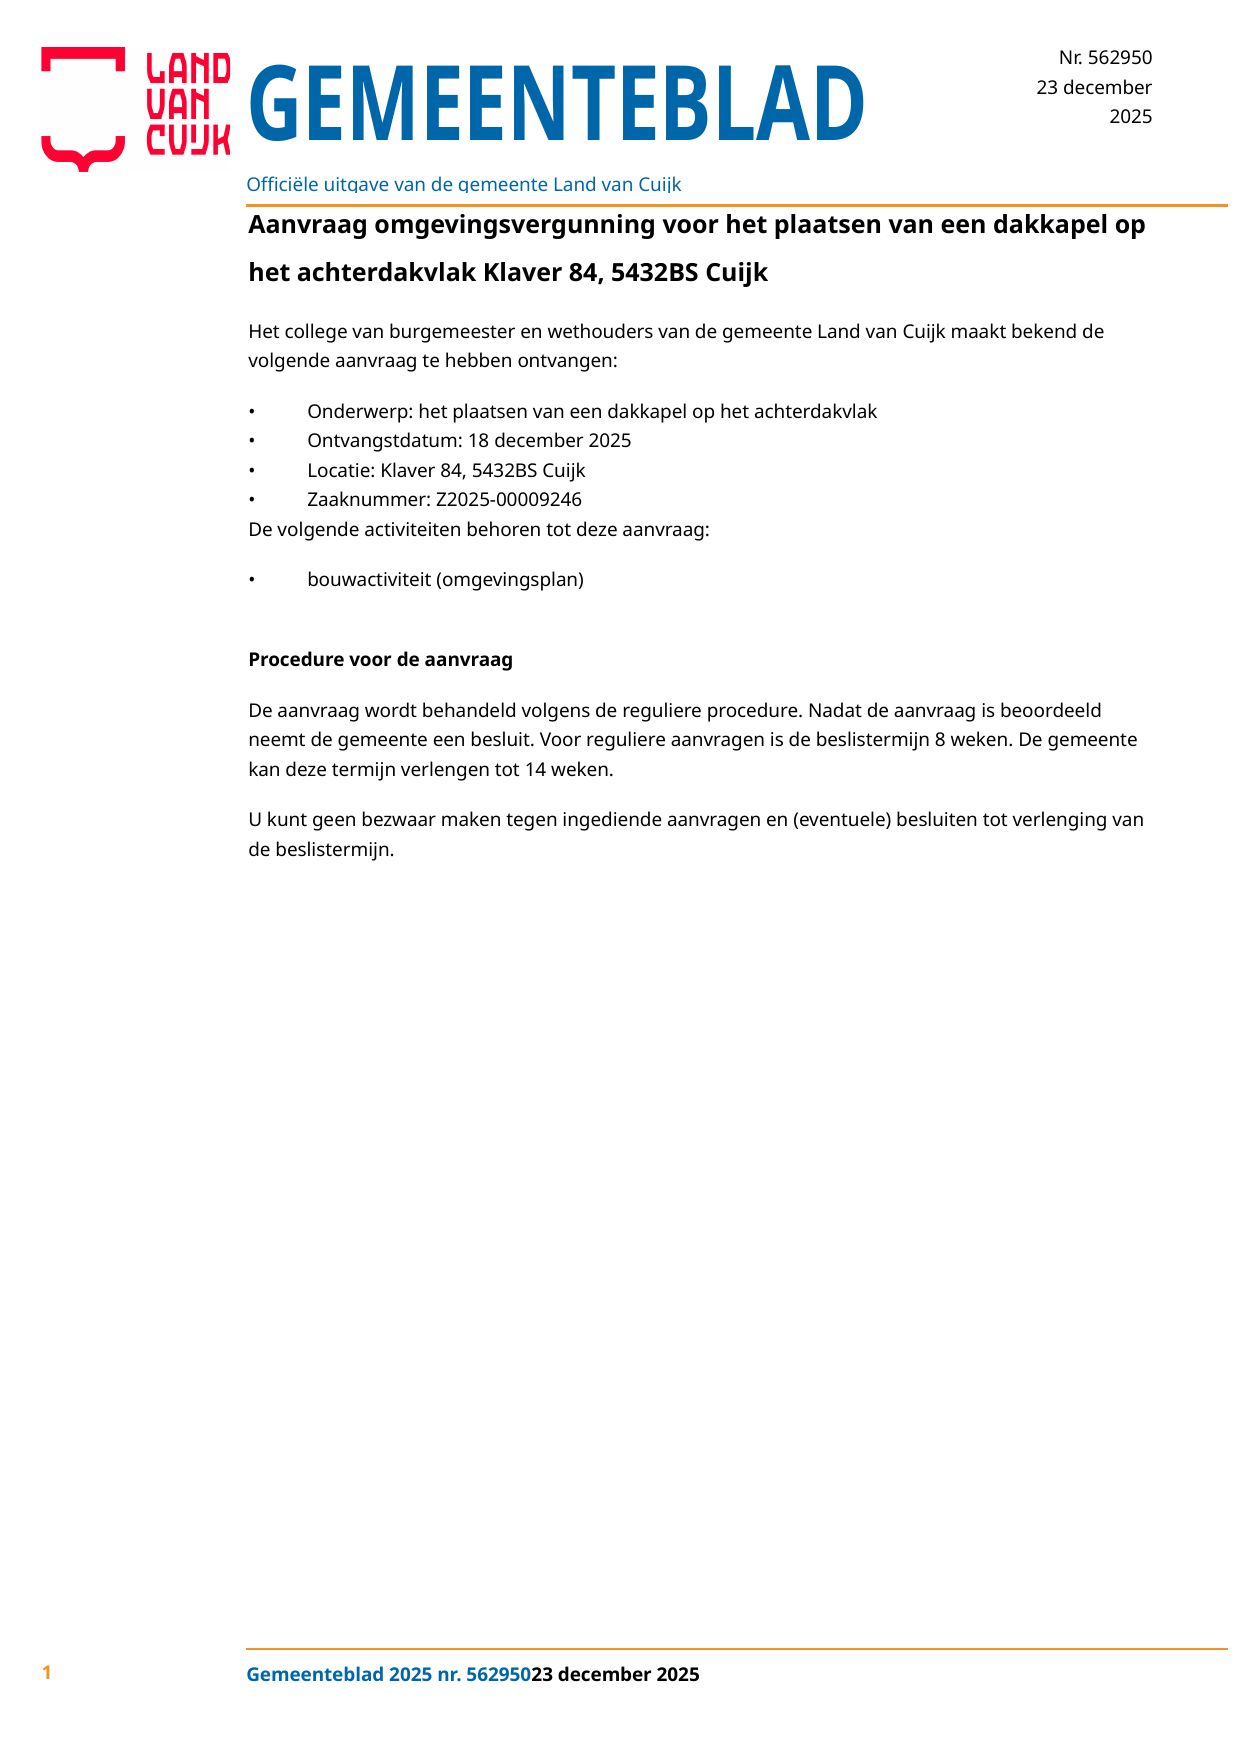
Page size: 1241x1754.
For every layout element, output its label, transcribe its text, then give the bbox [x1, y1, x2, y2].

picture [41, 47, 231, 172]
list Zaaknummer: Z2025-00009246 [248, 487, 1152, 512]
list bouwactiviteit (omgevingsplan) [248, 567, 1152, 592]
text De aanvraag wordt behandeld volgens de reguliere procedure. Nadat de aanvraag is beoordeeld neemt de gemeente een besluit. Voor reguliere aanvragen is de beslistermijn 8 weken. De gemeente kan deze termijn verlengen tot 14 weken. [248, 697, 1152, 782]
text Aanvraag omgevingsvergunning voor het plaatsen van een dakkapel op het achterdakvlak Klaver 84, 5432BS Cuijk [248, 207, 1152, 288]
text De volgende activiteiten behoren tot deze aanvraag: [248, 516, 1152, 542]
list Locatie: Klaver 84, 5432BS Cuijk [248, 457, 1152, 483]
text Het college van burgemeester en wethouders van de gemeente Land van Cuijk maakt bekend de volgende aanvraag te hebben ontvangen: [248, 318, 1152, 373]
text U kunt geen bezwaar maken tegen ingediende aanvragen en (eventuele) besluiten tot verlenging van de beslistermijn. [248, 807, 1152, 862]
list Ontvangstdatum: 18 december 2025 [248, 427, 1152, 453]
text Procedure voor de aanvraag [248, 647, 1152, 672]
list Onderwerp: het plaatsen van een dakkapel op het achterdakvlak [248, 398, 1152, 424]
